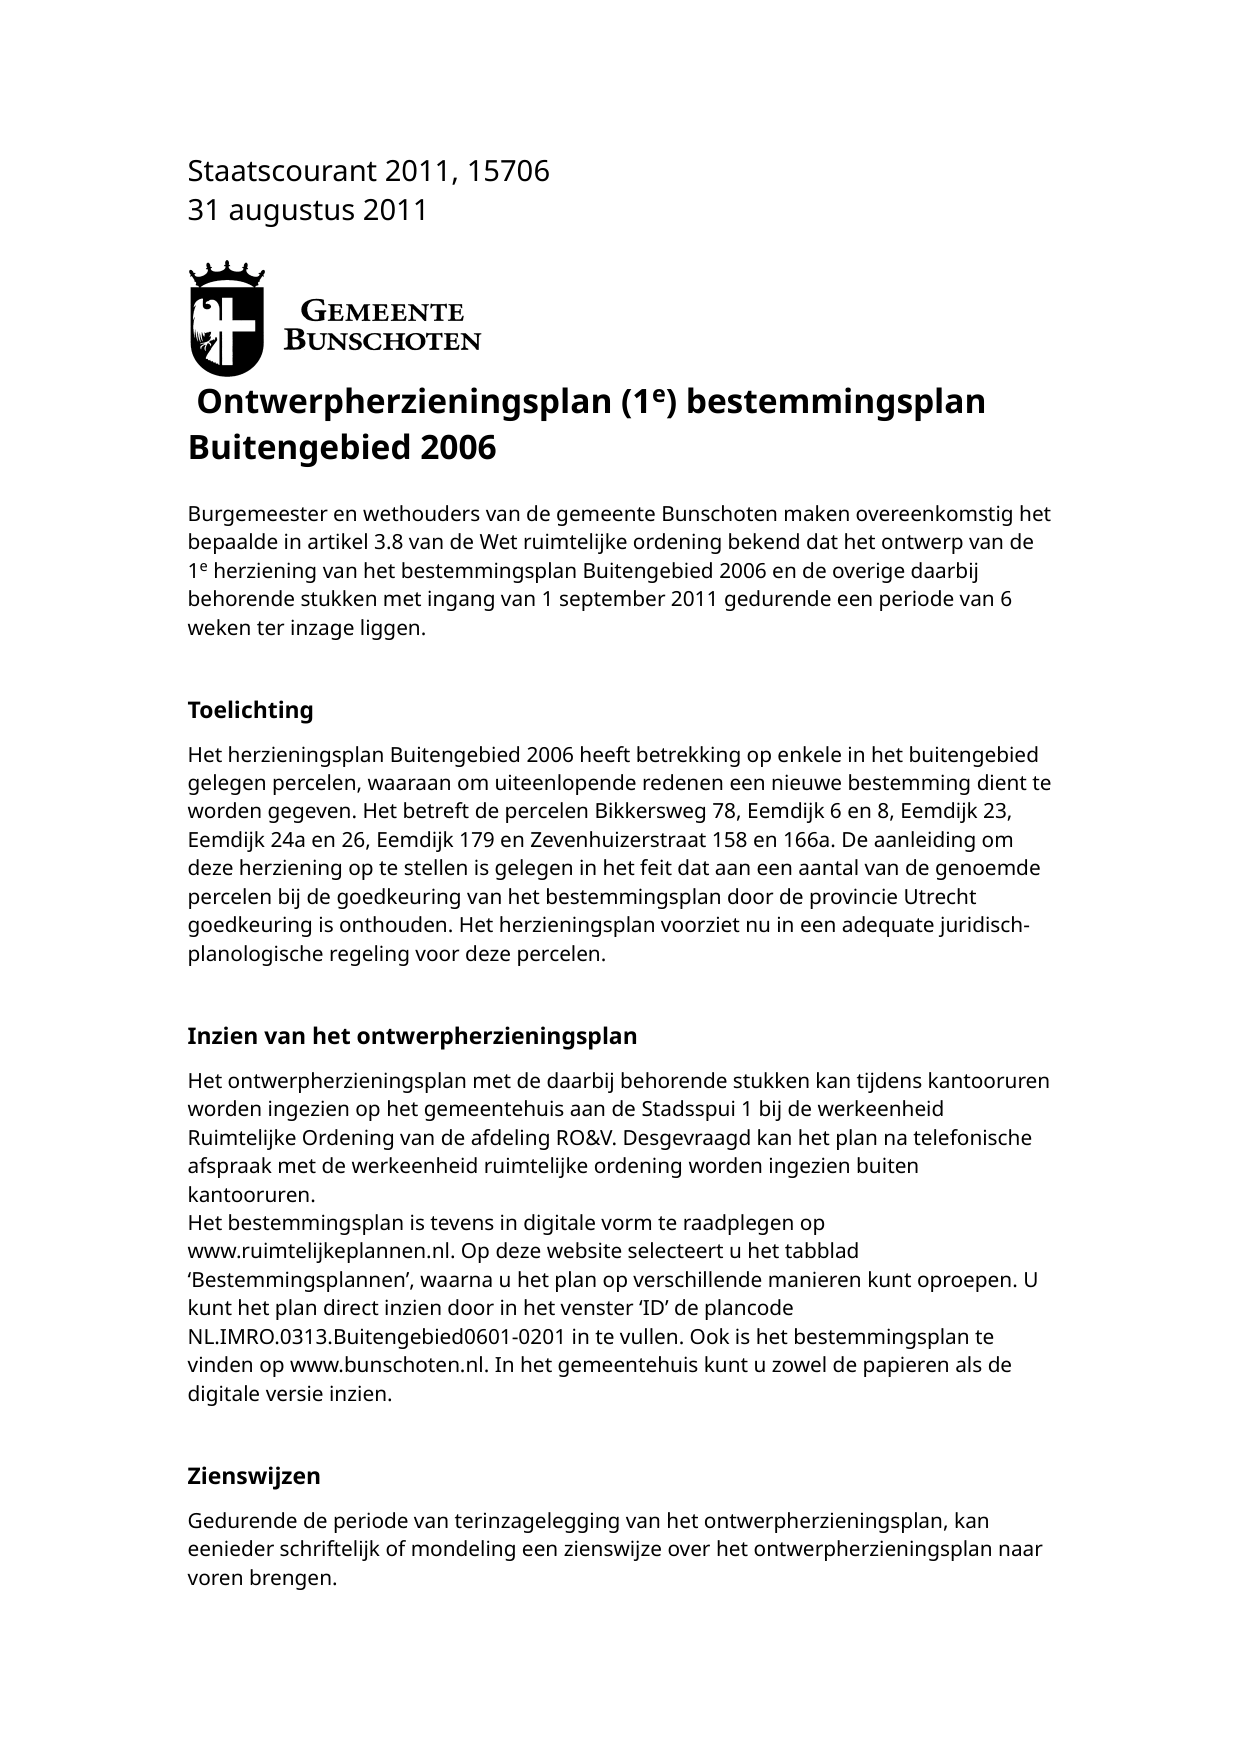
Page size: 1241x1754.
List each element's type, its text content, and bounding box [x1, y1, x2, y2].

text Het herzieningsplan Buitengebied 2006 heeft betrekking op enkele in het buitengebied gelegen percelen, waaraan om uiteenlopende redenen een nieuwe bestemming dient te worden gegeven. Het betreft de percelen Bikkersweg 78, Eemdijk 6 en 8, Eemdijk 23, Eemdijk 24a en 26, Eemdijk 179 en Zevenhuizerstraat 158 en 166a. De aanleiding om deze herziening op te stellen is gelegen in het feit dat aan een aantal van de genoemde percelen bij de goedkeuring van het bestemmingsplan door de provincie Utrecht goedkeuring is onthouden. Het herzieningsplan voorziet nu in een adequate juridisch-planologische regeling voor deze percelen. [187, 740, 1053, 967]
text Staatscourant 2011, 15706 [187, 150, 1053, 190]
subtitle Ontwerpherzieningsplan (1e) bestemmingsplan Buitengebied 2006 [187, 271, 1053, 469]
text Het bestemmingsplan is tevens in digitale vorm te raadplegen op www.ruimtelijkeplannen.nl. Op deze website selecteert u het tabblad ‘Bestemmingsplannen’, waarna u het plan op verschillende manieren kunt oproepen. U kunt het plan direct inzien door in het venster ‘ID’ de plancode NL.IMRO.0313.Buitengebied0601-0201 in te vullen. Ook is het bestemmingsplan te vinden op www.bunschoten.nl. In het gemeentehuis kunt u zowel de papieren als de digitale versie inzien. [187, 1208, 1053, 1407]
text Het ontwerpherzieningsplan met de daarbij behorende stukken kan tijdens kantooruren worden ingezien op het gemeentehuis aan de Stadsspui 1 bij de werkeenheid Ruimtelijke Ordening van de afdeling RO&V. Desgevraagd kan het plan na telefonische afspraak met de werkeenheid ruimtelijke ordening worden ingezien buiten kantooruren. [187, 1066, 1053, 1208]
text 31 augustus 2011 [187, 190, 1053, 229]
picture [187, 258, 484, 378]
subtitle Zienswijzen [187, 1460, 1053, 1491]
text Gedurende de periode van terinzagelegging van het ontwerpherzieningsplan, kan eenieder schriftelijk of mondeling een zienswijze over het ontwerpherzieningsplan naar voren brengen. [187, 1506, 1053, 1591]
text Burgemeester en wethouders van de gemeente Bunschoten maken overeenkomstig het bepaalde in artikel 3.8 van de Wet ruimtelijke ordening bekend dat het ontwerp van de 1e herziening van het bestemmingsplan Buitengebied 2006 en de overige daarbij behorende stukken met ingang van 1 september 2011 gedurende een periode van 6 weken ter inzage liggen. [187, 499, 1053, 641]
subtitle Toelichting [187, 693, 1053, 725]
subtitle Inzien van het ontwerpherzieningsplan [187, 1020, 1053, 1051]
